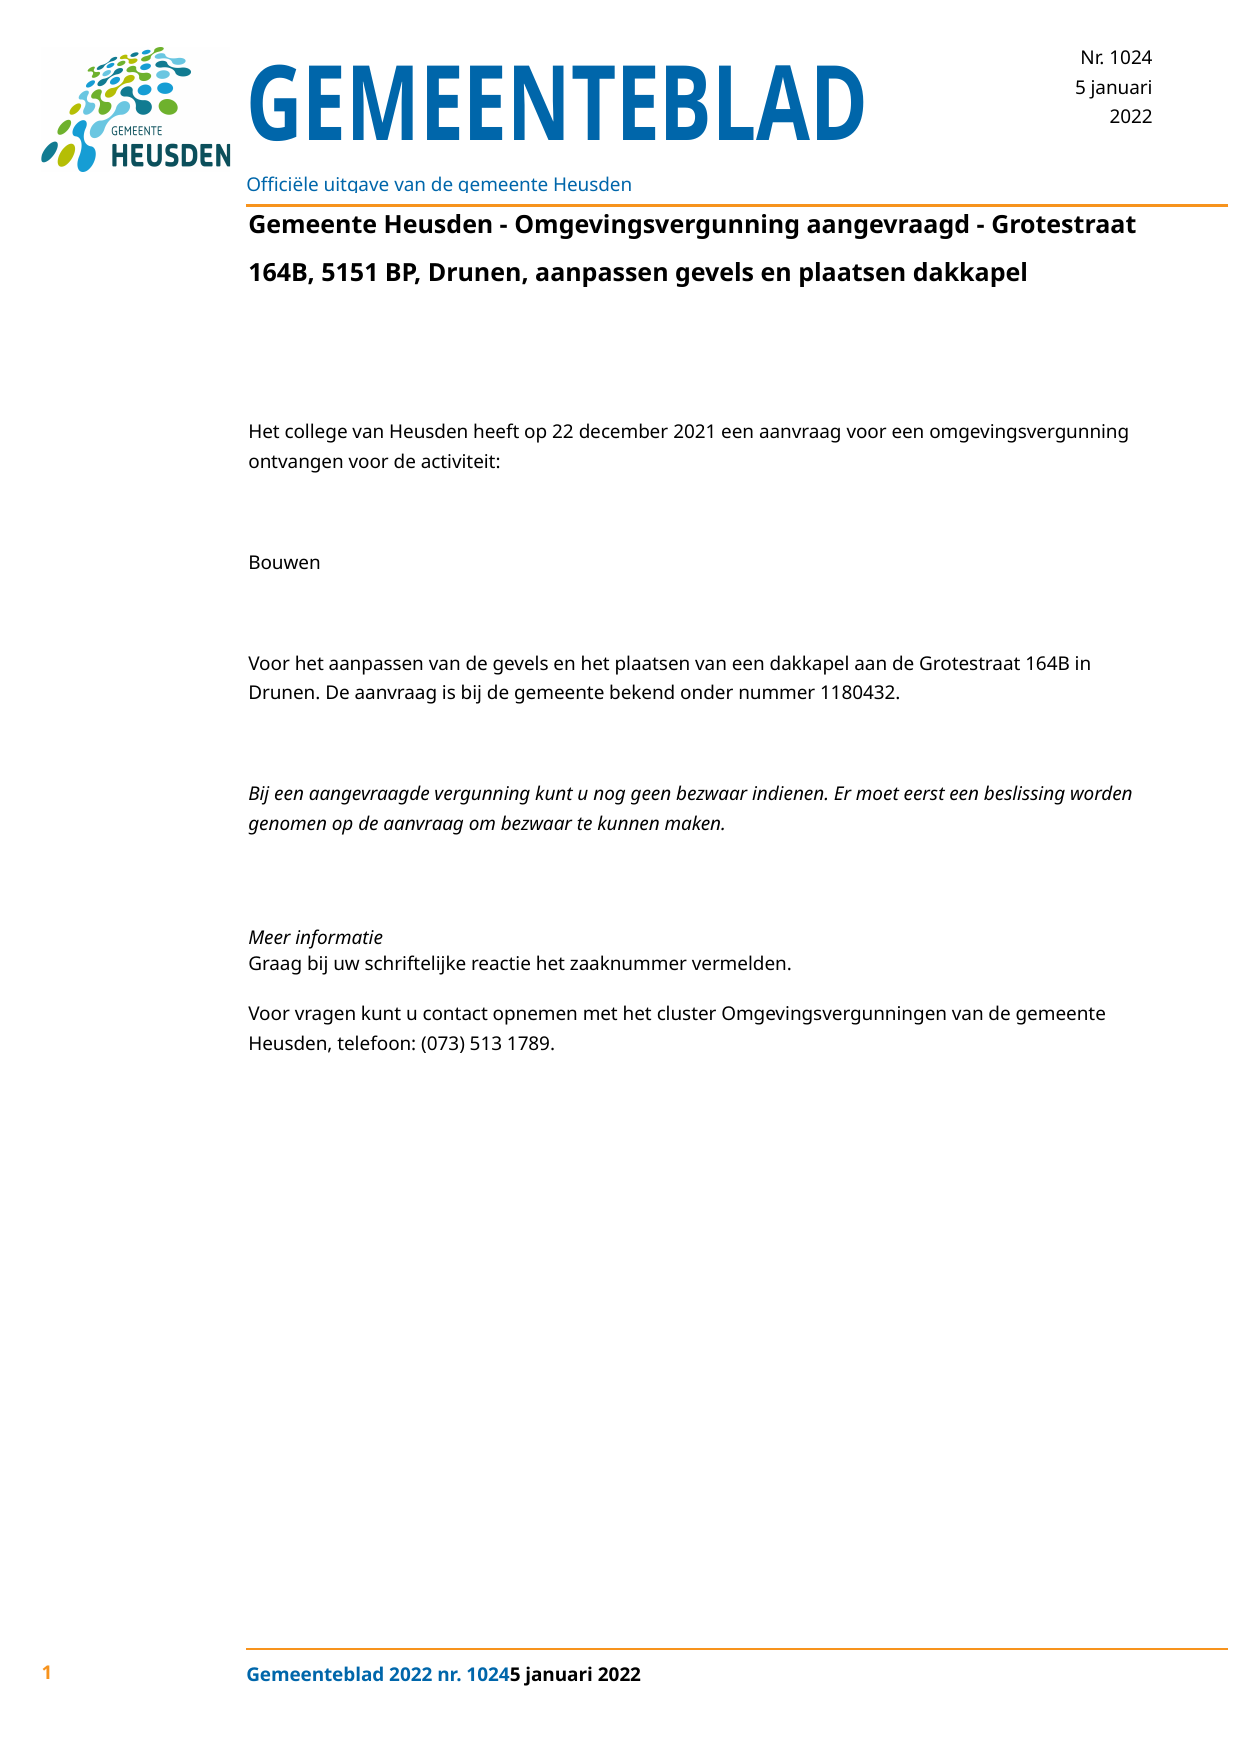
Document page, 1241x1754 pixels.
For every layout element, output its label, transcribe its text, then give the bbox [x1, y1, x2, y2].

text Voor het aanpassen van de gevels en het plaatsen van een dakkapel aan de Grotestraat 164B in Drunen. De aanvraag is bij de gemeente bekend onder nummer 1180432. [248, 650, 1152, 705]
text Het college van Heusden heeft op 22 december 2021 een aanvraag voor een omgevingsvergunning ontvangen voor de activiteit: [248, 419, 1152, 474]
text Gemeente Heusden - Omgevingsvergunning aangevraagd - Grotestraat 164B, 5151 BP, Drunen, aanpassen gevels en plaatsen dakkapel [248, 207, 1152, 288]
text Graag bij uw schriftelijke reactie het zaaknummer vermelden. [248, 950, 1152, 976]
text Bouwen [248, 549, 1152, 575]
picture [41, 47, 231, 172]
text Meer informatie [248, 924, 1152, 950]
text Bij een aangevraagde vergunning kunt u nog geen bezwaar indienen. Er moet eerst een beslissing worden genomen op de aanvraag om bezwaar te kunnen maken. [248, 780, 1152, 836]
text Voor vragen kunt u contact opnemen met het cluster Omgevingsvergunningen van de gemeente Heusden, telefoon: (073) 513 1789. [248, 1001, 1152, 1056]
